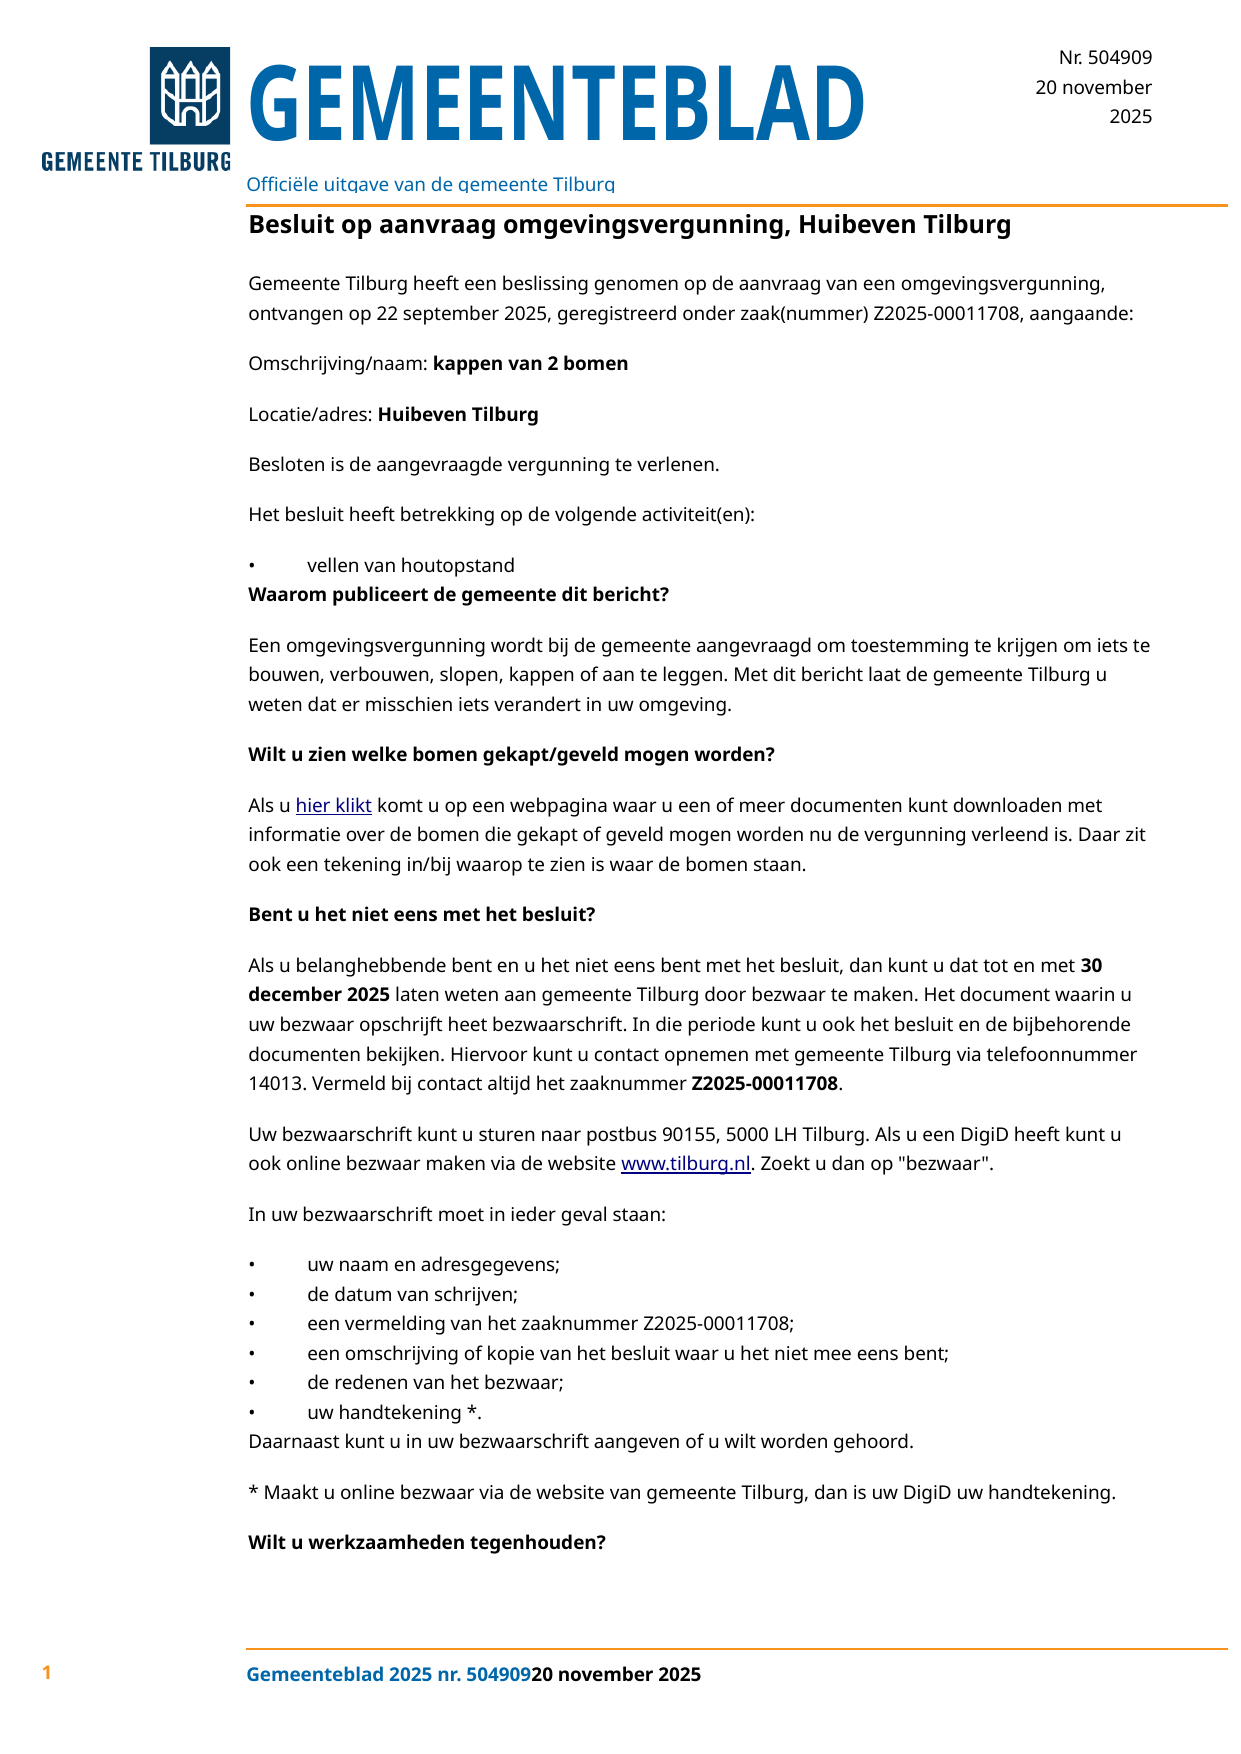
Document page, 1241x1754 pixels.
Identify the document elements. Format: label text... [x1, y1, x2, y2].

text * Maakt u online bezwaar via de website van gemeente Tilburg, dan is uw DigiD uw handtekening. [248, 1479, 1152, 1505]
picture [41, 47, 231, 172]
text Locatie/adres: Huibeven Tilburg [248, 401, 1152, 426]
text Als u belanghebbende bent en u het niet eens bent met het besluit, dan kunt u dat tot en met 30 december 2025 laten weten aan gemeente Tilburg door bezwaar te maken. Het document waarin u uw bezwaar opschrijft heet bezwaarschrift. In die periode kunt u ook het besluit en de bijbehorende documenten bekijken. Hiervoor kunt u contact opnemen met gemeente Tilburg via telefoonnummer 14013. Vermeld bij contact altijd het zaaknummer Z2025-00011708. [248, 952, 1152, 1096]
list uw naam en adresgegevens; [248, 1251, 1152, 1277]
text Een omgevingsvergunning wordt bij de gemeente aangevraagd om toestemming te krijgen om iets te bouwen, verbouwen, slopen, kappen of aan te leggen. Met dit bericht laat de gemeente Tilburg u weten dat er misschien iets verandert in uw omgeving. [248, 632, 1152, 717]
text Het besluit heeft betrekking op de volgende activiteit(en): [248, 502, 1152, 527]
list de datum van schrijven; [248, 1281, 1152, 1306]
text Besloten is de aangevraagde vergunning te verlenen. [248, 451, 1152, 477]
list vellen van houtopstand [248, 552, 1152, 578]
list de redenen van het bezwaar; [248, 1369, 1152, 1395]
list een omschrijving of kopie van het besluit waar u het niet mee eens bent; [248, 1340, 1152, 1366]
text In uw bezwaarschrift moet in ieder geval staan: [248, 1201, 1152, 1226]
text Uw bezwaarschrift kunt u sturen naar postbus 90155, 5000 LH Tilburg. Als u een DigiD heeft kunt u ook online bezwaar maken via de website www.tilburg.nl. Zoekt u dan op "bezwaar". [248, 1121, 1152, 1176]
text Waarom publiceert de gemeente dit bericht? [248, 582, 1152, 607]
text Omschrijving/naam: kappen van 2 bomen [248, 350, 1152, 376]
text Wilt u zien welke bomen gekapt/geveld mogen worden? [248, 742, 1152, 767]
text Bent u het niet eens met het besluit? [248, 902, 1152, 927]
list een vermelding van het zaaknummer Z2025-00011708; [248, 1310, 1152, 1336]
text Daarnaast kunt u in uw bezwaarschrift aangeven of u wilt worden gehoord. [248, 1429, 1152, 1454]
text Wilt u werkzaamheden tegenhouden? [248, 1529, 1152, 1555]
list uw handtekening *. [248, 1399, 1152, 1425]
text Als u hier klikt komt u op een webpagina waar u een of meer documenten kunt downloaden met informatie over de bomen die gekapt of geveld mogen worden nu de vergunning verleend is. Daar zit ook een tekening in/bij waarop te zien is waar de bomen staan. [248, 792, 1152, 877]
text Besluit op aanvraag omgevingsvergunning, Huibeven Tilburg [248, 207, 1152, 241]
text Gemeente Tilburg heeft een beslissing genomen op de aanvraag van een omgevingsvergunning, ontvangen op 22 september 2025, geregistreerd onder zaak(nummer) Z2025-00011708, aangaande: [248, 270, 1152, 326]
